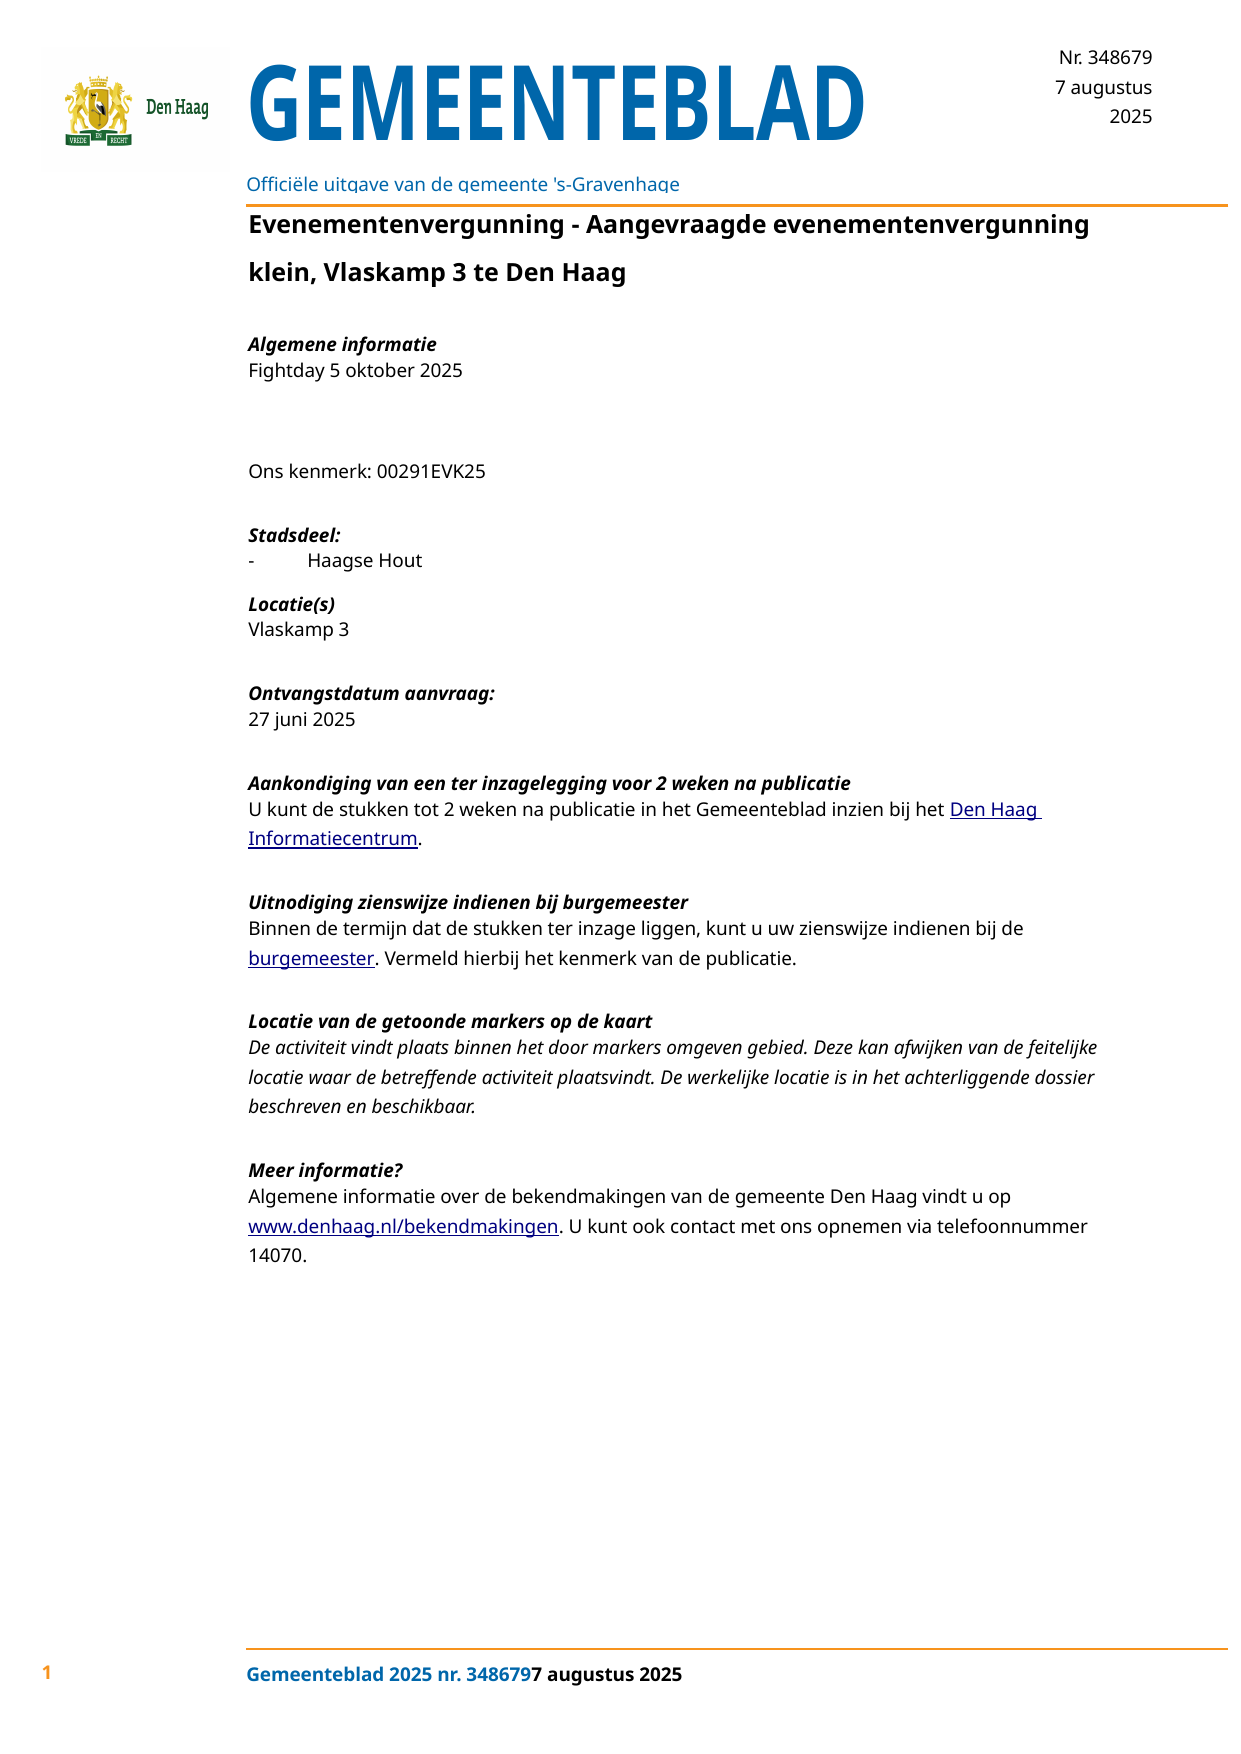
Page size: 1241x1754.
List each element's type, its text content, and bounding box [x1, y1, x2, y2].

text 27 juni 2025 [248, 706, 1152, 732]
text Evenementenvergunning - Aangevraagde evenementenvergunning klein, Vlaskamp 3 te Den Haag [248, 207, 1152, 288]
picture [41, 47, 231, 172]
text U kunt de stukken tot 2 weken na publicatie in het Gemeenteblad inzien bij het Den Haag Informatiecentrum. [248, 796, 1152, 851]
text De activiteit vindt plaats binnen het door markers omgeven gebied. Deze kan afwijken van de feitelijke locatie waar de betreffende activiteit plaatsvindt. De werkelijke locatie is in het achterliggende dossier beschreven en beschikbaar. [248, 1034, 1152, 1119]
text Vlaskamp 3 [248, 617, 1152, 642]
text Stadsdeel: [248, 522, 1152, 548]
text Ons kenmerk: 00291EVK25 [248, 458, 1152, 484]
text Aankondiging van een ter inzagelegging voor 2 weken na publicatie [248, 770, 1152, 796]
text Algemene informatie over de bekendmakingen van de gemeente Den Haag vindt u op www.denhaag.nl/bekendmakingen. U kunt ook contact met ons opnemen via telefoonnummer 14070. [248, 1183, 1152, 1268]
text Locatie(s) [248, 591, 1152, 617]
text Fightday 5 oktober 2025 [248, 357, 1152, 383]
text Meer informatie? [248, 1158, 1152, 1183]
text Ontvangstdatum aanvraag: [248, 681, 1152, 706]
text Uitnodiging zienswijze indienen bij burgemeester [248, 889, 1152, 915]
text Locatie van de getoonde markers op de kaart [248, 1009, 1152, 1034]
text Algemene informatie [248, 331, 1152, 357]
list Haagse Hout [248, 548, 1152, 573]
text Binnen de termijn dat de stukken ter inzage liggen, kunt u uw zienswijze indienen bij de burgemeester. Vermeld hierbij het kenmerk van de publicatie. [248, 915, 1152, 971]
